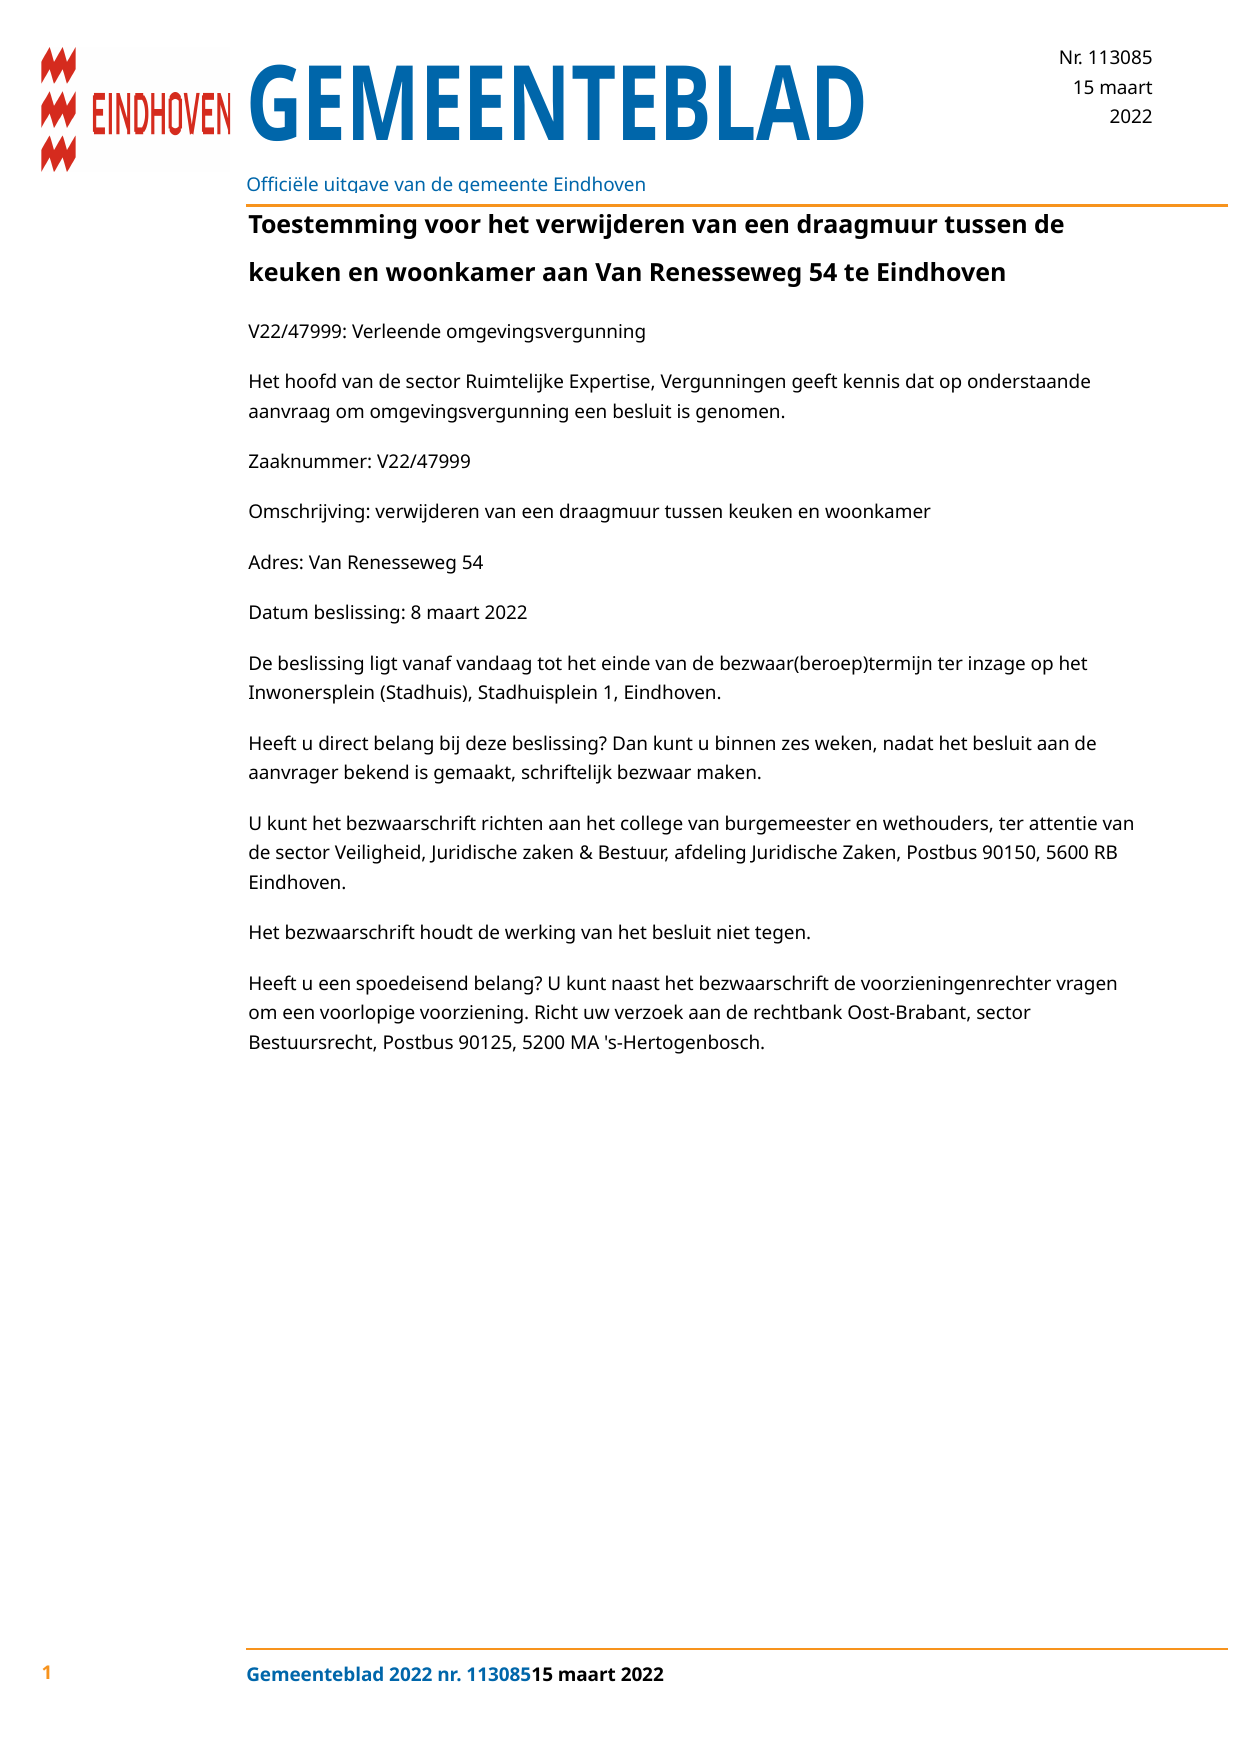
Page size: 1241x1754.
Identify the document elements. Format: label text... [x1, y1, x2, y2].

text Heeft u direct belang bij deze beslissing? Dan kunt u binnen zes weken, nadat het besluit aan de aanvrager bekend is gemaakt, schriftelijk bezwaar maken. [248, 730, 1152, 785]
text V22/47999: Verleende omgevingsvergunning [248, 318, 1152, 344]
text Omschrijving: verwijderen van een draagmuur tussen keuken en woonkamer [248, 499, 1152, 524]
text Het bezwaarschrift houdt de werking van het besluit niet tegen. [248, 919, 1152, 945]
text Het hoofd van de sector Ruimtelijke Expertise, Vergunningen geeft kennis dat op onderstaande aanvraag om omgevingsvergunning een besluit is genomen. [248, 368, 1152, 424]
text Datum beslissing: 8 maart 2022 [248, 599, 1152, 625]
text De beslissing ligt vanaf vandaag tot het einde van de bezwaar(beroep)termijn ter inzage op het Inwonersplein (Stadhuis), Stadhuisplein 1, Eindhoven. [248, 650, 1152, 705]
text Toestemming voor het verwijderen van een draagmuur tussen de keuken en woonkamer aan Van Renesseweg 54 te Eindhoven [248, 207, 1152, 288]
picture [41, 47, 231, 172]
text Heeft u een spoedeisend belang? U kunt naast het bezwaarschrift de voorzieningenrechter vragen om een voorlopige voorziening. Richt uw verzoek aan de rechtbank Oost-Brabant, sector Bestuursrecht, Postbus 90125, 5200 MA 's-Hertogenbosch. [248, 970, 1152, 1055]
text U kunt het bezwaarschrift richten aan het college van burgemeester en wethouders, ter attentie van de sector Veiligheid, Juridische zaken & Bestuur, afdeling Juridische Zaken, Postbus 90150, 5600 RB Eindhoven. [248, 810, 1152, 895]
text Adres: Van Renesseweg 54 [248, 549, 1152, 575]
text Zaaknummer: V22/47999 [248, 448, 1152, 474]
